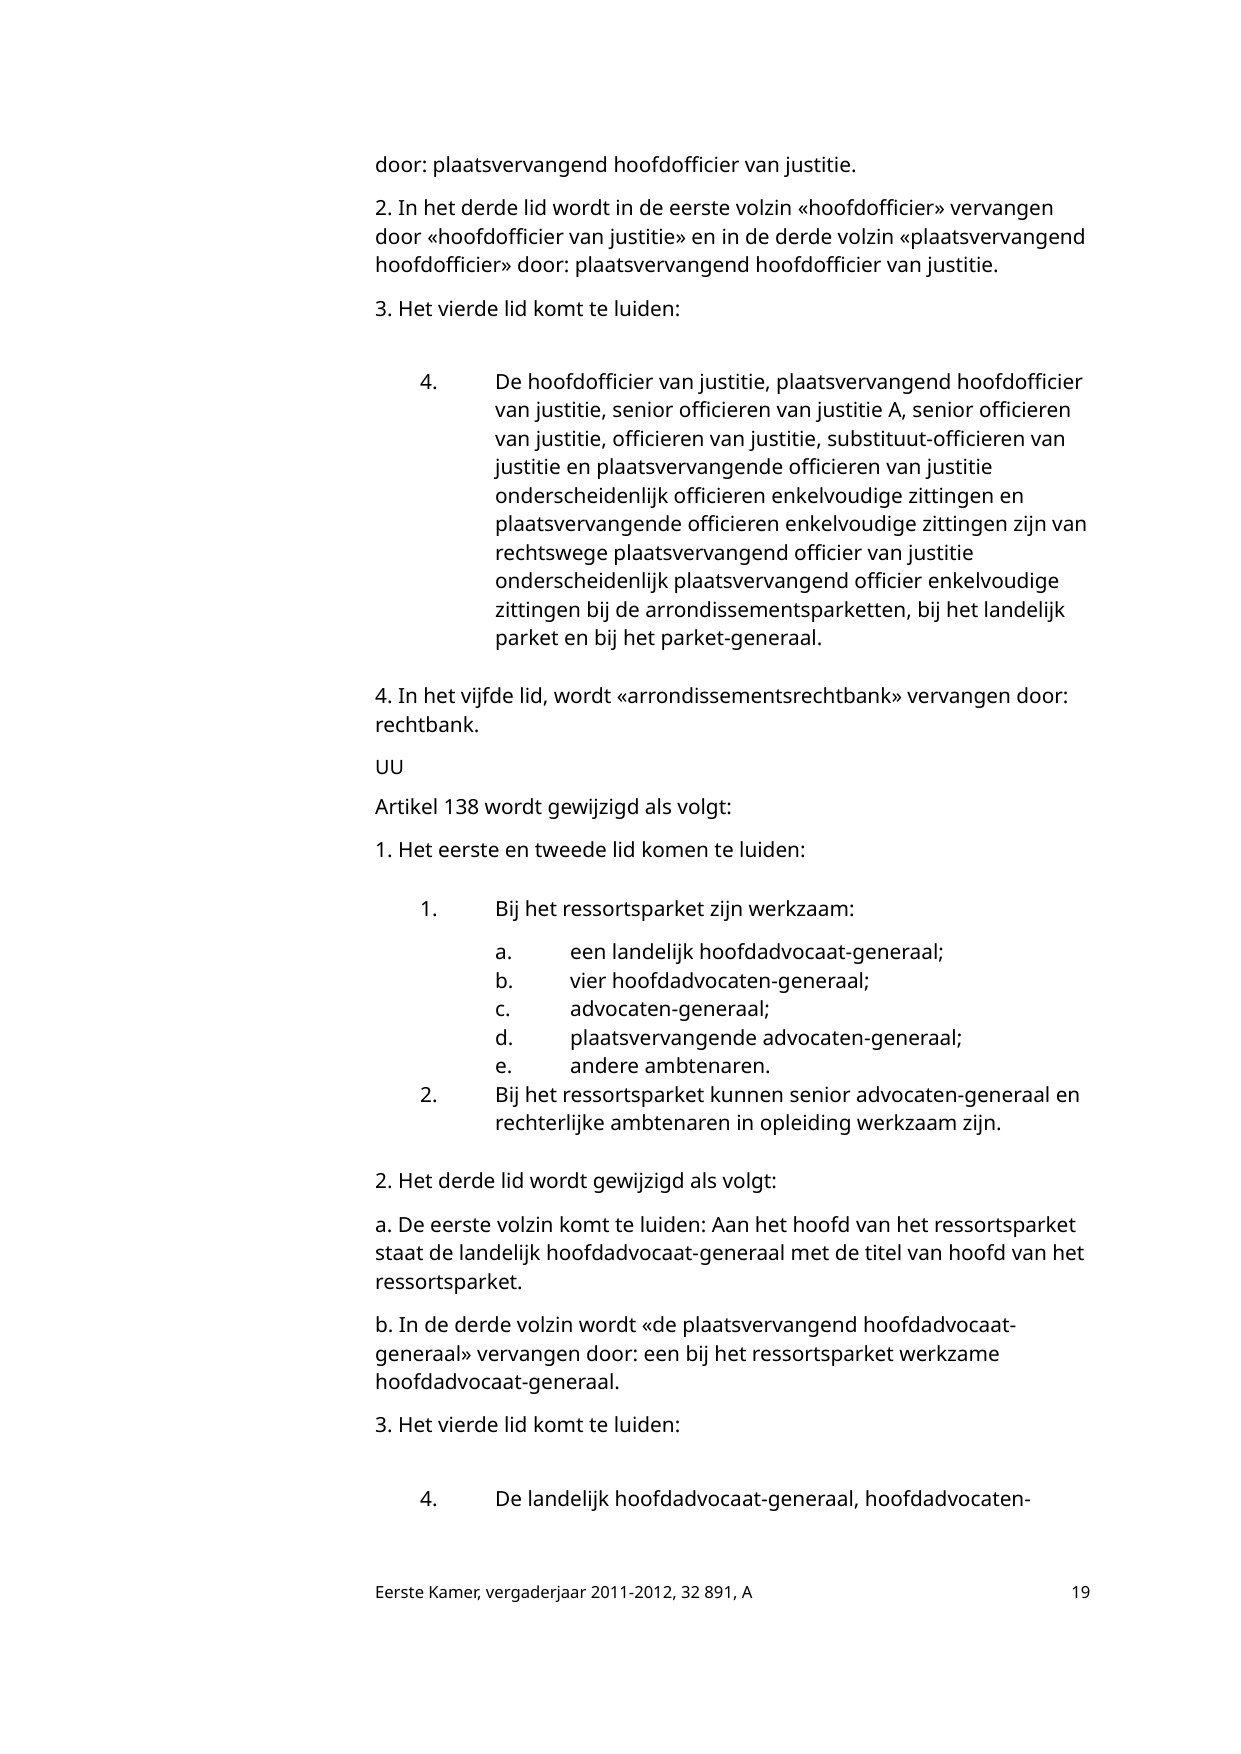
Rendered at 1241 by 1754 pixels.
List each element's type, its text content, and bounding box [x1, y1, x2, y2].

list plaatsvervangende advocaten-generaal; [495, 1023, 1090, 1051]
list advocaten-generaal; [495, 994, 1090, 1023]
text 2. In het derde lid wordt in de eerste volzin «hoofdofficier» vervangen door «hoofdofficier van justitie» en in de derde volzin «plaatsvervangend hoofdofficier» door: plaatsvervangend hoofdofficier van justitie. [375, 193, 1090, 279]
text 2. Het derde lid wordt gewijzigd als volgt: [375, 1167, 1090, 1195]
list Bij het ressortsparket kunnen senior advocaten-generaal en rechterlijke ambtenaren in opleiding werkzaam zijn. [420, 1080, 1090, 1137]
text 4. In het vijfde lid, wordt «arrondissementsrechtbank» vervangen door: rechtbank. [375, 682, 1090, 738]
text 1. Het eerste en tweede lid komen te luiden: [375, 836, 1090, 864]
text Artikel 138 wordt gewijzigd als volgt: [375, 792, 1090, 821]
list De hoofdofficier van justitie, plaatsvervangend hoofdofficier van justitie, senior officieren van justitie A, senior officieren van justitie, officieren van justitie, substituut-officieren van justitie en plaatsvervangende officieren van justitie onderscheidenlijk officieren enkelvoudige zittingen en plaatsvervangende officieren enkelvoudige zittingen zijn van rechtswege plaatsvervangend officier van justitie onderscheidenlijk plaatsvervangend officier enkelvoudige zittingen bij de arrondissementsparketten, bij het landelijk parket en bij het parket-generaal. [420, 367, 1090, 652]
text a. De eerste volzin komt te luiden: Aan het hoofd van het ressortsparket staat de landelijk hoofdadvocaat-generaal met de titel van hoofd van het ressortsparket. [375, 1210, 1090, 1295]
text door: plaatsvervangend hoofdofficier van justitie. [375, 150, 1090, 178]
list Bij het ressortsparket zijn werkzaam: [420, 894, 1090, 922]
text UU [375, 753, 1090, 780]
list een landelijk hoofdadvocaat-generaal; [495, 937, 1090, 966]
list vier hoofdadvocaten-generaal; [495, 966, 1090, 994]
text 3. Het vierde lid komt te luiden: [375, 294, 1090, 322]
list andere ambtenaren. [495, 1051, 1090, 1080]
text 3. Het vierde lid komt te luiden: [375, 1411, 1090, 1439]
text b. In de derde volzin wordt «de plaatsvervangend hoofdadvocaat-generaal» vervangen door: een bij het ressortsparket werkzame hoofdadvocaat-generaal. [375, 1310, 1090, 1396]
list De landelijk hoofdadvocaat-generaal, hoofdadvocaten- [420, 1484, 1090, 1512]
